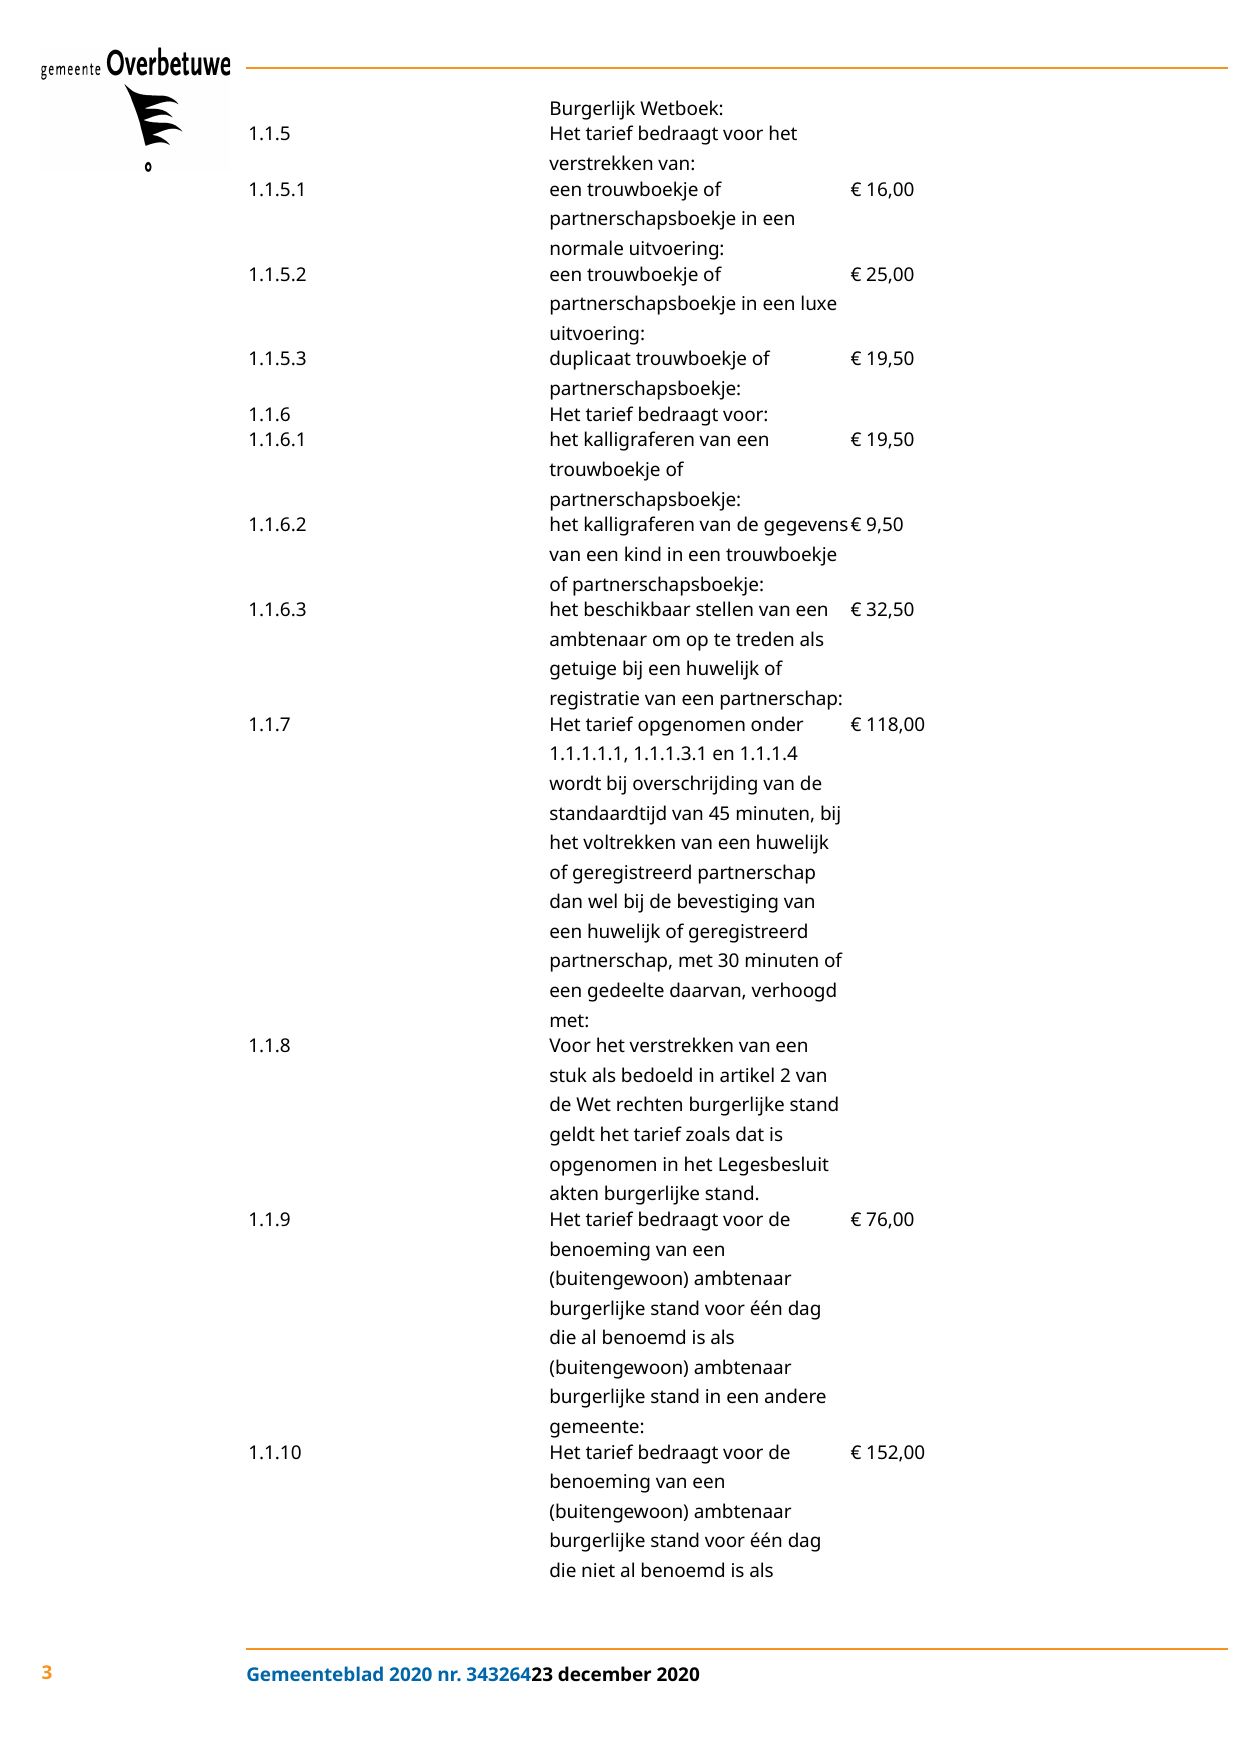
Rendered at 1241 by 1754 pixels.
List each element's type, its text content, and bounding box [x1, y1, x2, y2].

table_cell [850, 121, 1152, 176]
table_cell 1.1.8 [248, 1033, 549, 1206]
table_cell 1.1.5 [248, 121, 549, 176]
table_cell Het tarief bedraagt voor de benoeming van een (buitengewoon) ambtenaar burgerlijke stand voor één dag die niet al benoemd is als [549, 1439, 850, 1583]
table_cell 1.1.7 [248, 711, 549, 1032]
table_cell Het tarief opgenomen onder 1.1.1.1.1, 1.1.1.3.1 en 1.1.1.4 wordt bij overschrijding van de standaardtijd van 45 minuten, bij het voltrekken van een huwelijk of geregistreerd partnerschap dan wel bij de bevestiging van een huwelijk of geregistreerd partnerschap, met 30 minuten of een gedeelte daarvan, verhoogd met: [549, 711, 850, 1032]
table_cell 1.1.6 [248, 401, 549, 427]
table_cell € 32,50 [850, 596, 1152, 711]
table_cell 1.1.6.1 [248, 427, 549, 512]
table_cell 1.1.5.1 [248, 176, 549, 261]
table_cell het beschikbaar stellen van een ambtenaar om op te treden als getuige bij een huwelijk of registratie van een partnerschap: [549, 596, 850, 711]
table_cell [850, 401, 1152, 427]
table_cell € 9,50 [850, 512, 1152, 596]
table_cell het kalligraferen van een trouwboekje of partnerschapsboekje: [549, 427, 850, 512]
table_cell 1.1.10 [248, 1439, 549, 1583]
table_cell € 19,50 [850, 346, 1152, 401]
table_cell € 76,00 [850, 1206, 1152, 1439]
picture [41, 47, 231, 172]
table_cell 1.1.5.2 [248, 261, 549, 346]
table_cell een trouwboekje of partnerschapsboekje in een luxe uitvoering: [549, 261, 850, 346]
table_cell het kalligraferen van de gegevens van een kind in een trouwboekje of partnerschapsboekje: [549, 512, 850, 596]
table_cell € 19,50 [850, 427, 1152, 512]
table_cell 1.1.6.3 [248, 596, 549, 711]
table_cell Het tarief bedraagt voor het verstrekken van: [549, 121, 850, 176]
table_cell Voor het verstrekken van een stuk als bedoeld in artikel 2 van de Wet rechten burgerlijke stand geldt het tarief zoals dat is opgenomen in het Legesbesluit akten burgerlijke stand. [549, 1033, 850, 1206]
table_cell Burgerlijk Wetboek: [549, 95, 850, 121]
table_cell € 16,00 [850, 176, 1152, 261]
table_cell € 25,00 [850, 261, 1152, 346]
table_cell 1.1.6.2 [248, 512, 549, 596]
table_cell 1.1.9 [248, 1206, 549, 1439]
table_cell duplicaat trouwboekje of partnerschapsboekje: [549, 346, 850, 401]
table_cell een trouwboekje of partnerschapsboekje in een normale uitvoering: [549, 176, 850, 261]
table_cell Het tarief bedraagt voor: [549, 401, 850, 427]
table_cell [850, 95, 1152, 121]
table_cell [850, 1033, 1152, 1206]
table_cell [248, 95, 549, 121]
table_cell € 152,00 [850, 1439, 1152, 1583]
table_cell € 118,00 [850, 711, 1152, 1032]
table_cell Het tarief bedraagt voor de benoeming van een (buitengewoon) ambtenaar burgerlijke stand voor één dag die al benoemd is als (buitengewoon) ambtenaar burgerlijke stand in een andere gemeente: [549, 1206, 850, 1439]
table_cell 1.1.5.3 [248, 346, 549, 401]
